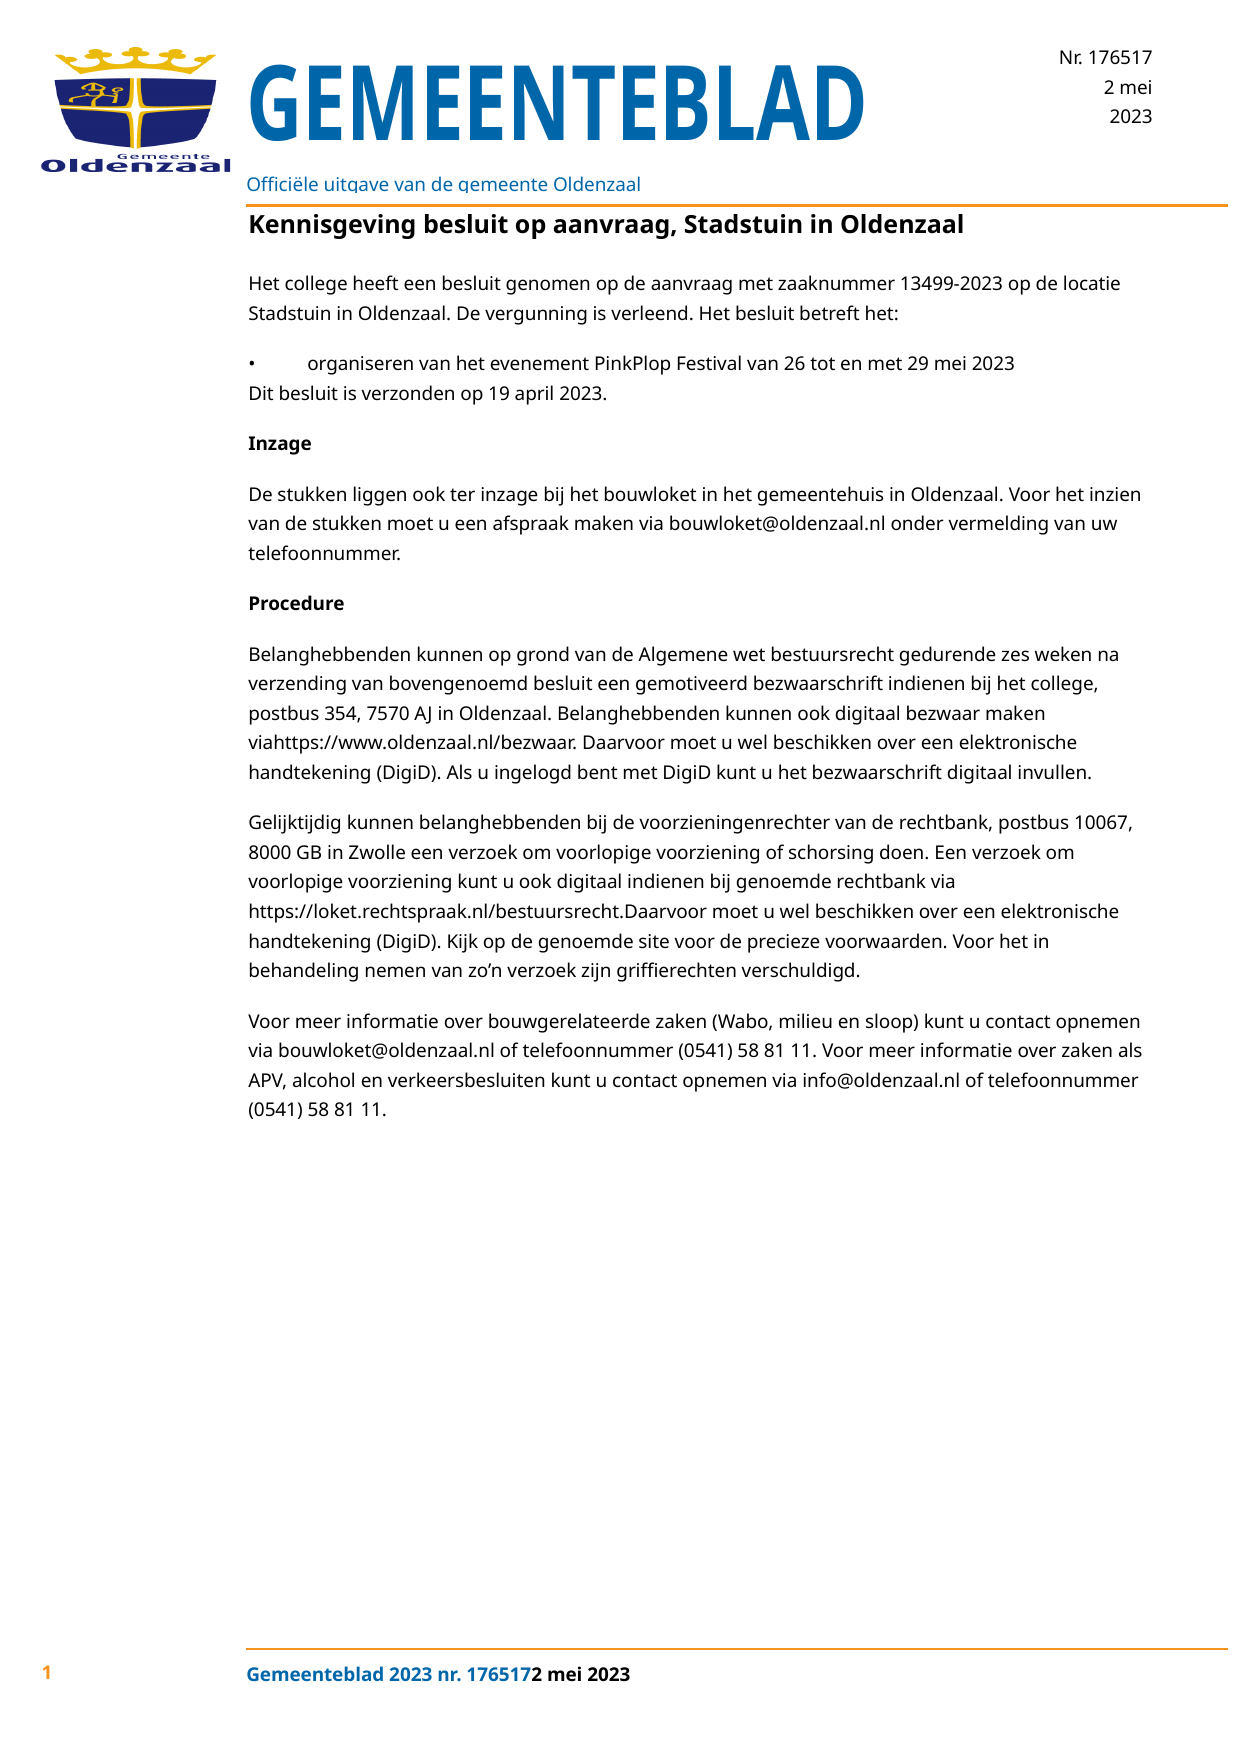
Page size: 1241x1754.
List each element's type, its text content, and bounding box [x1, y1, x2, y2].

list organiseren van het evenement PinkPlop Festival van 26 tot en met 29 mei 2023 [248, 350, 1152, 376]
text Gelijktijdig kunnen belanghebbenden bij de voorzieningenrechter van de rechtbank, postbus 10067, 8000 GB in Zwolle een verzoek om voorlopige voorziening of schorsing doen. Een verzoek om voorlopige voorziening kunt u ook digitaal indienen bij genoemde rechtbank via https://loket.rechtspraak.nl/bestuursrecht.Daarvoor moet u wel beschikken over een elektronische handtekening (DigiD). Kijk op de genoemde site voor de precieze voorwaarden. Voor het in behandeling nemen van zo’n verzoek zijn griffierechten verschuldigd. [248, 809, 1152, 983]
picture [41, 47, 231, 172]
text Voor meer informatie over bouwgerelateerde zaken (Wabo, milieu en sloop) kunt u contact opnemen via bouwloket@oldenzaal.nl of telefoonnummer (0541) 58 81 11. Voor meer informatie over zaken als APV, alcohol en verkeersbesluiten kunt u contact opnemen via info@oldenzaal.nl of telefoonnummer (0541) 58 81 11. [248, 1008, 1152, 1122]
text Kennisgeving besluit op aanvraag, Stadstuin in Oldenzaal [248, 207, 1152, 241]
text De stukken liggen ook ter inzage bij het bouwloket in het gemeentehuis in Oldenzaal. Voor het inzien van de stukken moet u een afspraak maken via bouwloket@oldenzaal.nl onder vermelding van uw telefoonnummer. [248, 481, 1152, 566]
text Dit besluit is verzonden op 19 april 2023. [248, 380, 1152, 406]
text Procedure [248, 590, 1152, 616]
text Inzage [248, 430, 1152, 456]
text Het college heeft een besluit genomen op de aanvraag met zaaknummer 13499-2023 op de locatie Stadstuin in Oldenzaal. De vergunning is verleend. Het besluit betreft het: [248, 270, 1152, 326]
text Belanghebbenden kunnen op grond van de Algemene wet bestuursrecht gedurende zes weken na verzending van bovengenoemd besluit een gemotiveerd bezwaarschrift indienen bij het college, postbus 354, 7570 AJ in Oldenzaal. Belanghebbenden kunnen ook digitaal bezwaar maken viahttps://www.oldenzaal.nl/bezwaar. Daarvoor moet u wel beschikken over een elektronische handtekening (DigiD). Als u ingelogd bent met DigiD kunt u het bezwaarschrift digitaal invullen. [248, 641, 1152, 785]
